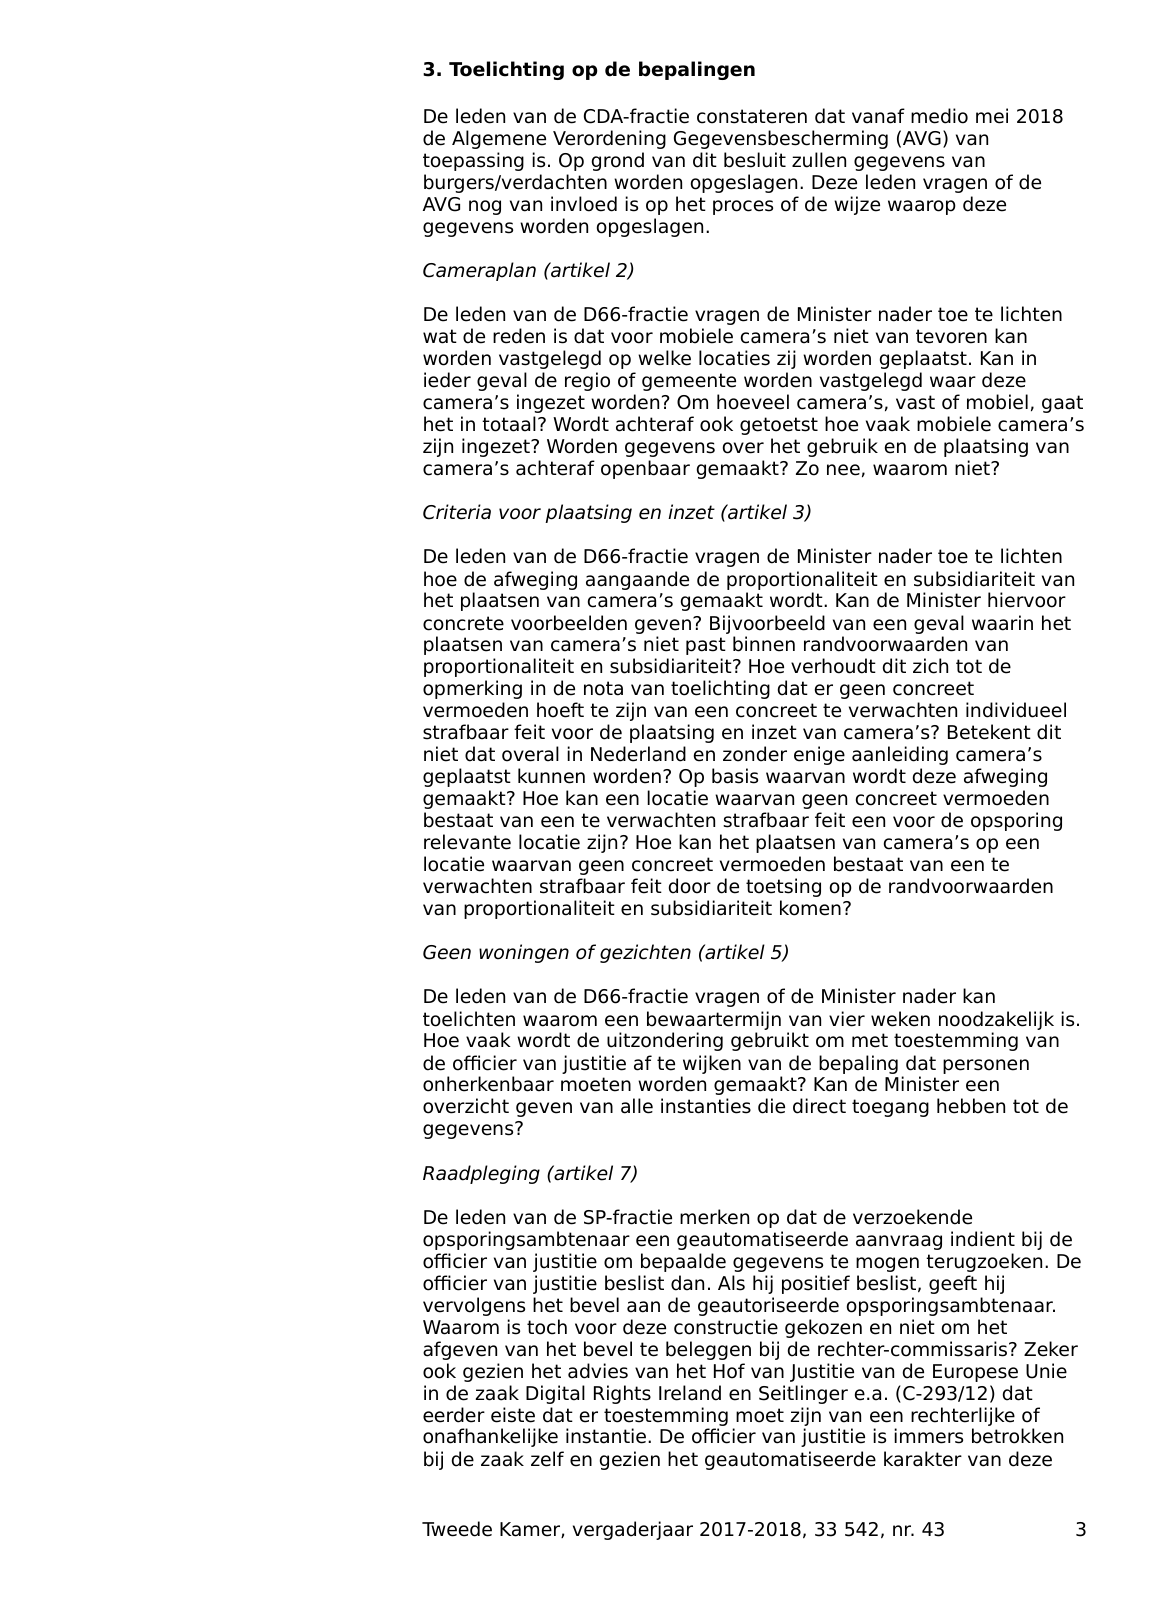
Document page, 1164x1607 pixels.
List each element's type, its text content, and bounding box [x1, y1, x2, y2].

subtitle Geen woningen of gezichten (artikel 5) [422, 942, 1087, 964]
text De leden van de SP-fractie merken op dat de verzoekende opsporingsambtenaar een geautomatiseerde aanvraag indient bij de officier van justitie om bepaalde gegevens te mogen terugzoeken. De officier van justitie beslist dan. Als hij positief beslist, geeft hij vervolgens het bevel aan de geautoriseerde opsporingsambtenaar. Waarom is toch voor deze constructie gekozen en niet om het afgeven van het bevel te beleggen bij de rechter-commissaris? Zeker ook gezien het advies van het Hof van Justitie van de Europese Unie in de zaak Digital Rights Ireland en Seitlinger e.a. (C-293/12) dat eerder eiste dat er toestemming moet zijn van een rechterlijke of onafhankelijke instantie. De officier van justitie is immers betrokken bij de zaak zelf en gezien het geautomatiseerde karakter van deze [422, 1207, 1087, 1470]
subtitle Cameraplan (artikel 2) [422, 260, 1087, 282]
text De leden van de D66-fractie vragen de Minister nader toe te lichten wat de reden is dat voor mobiele camera’s niet van tevoren kan worden vastgelegd op welke locaties zij worden geplaatst. Kan in ieder geval de regio of gemeente worden vastgelegd waar deze camera’s ingezet worden? Om hoeveel camera’s, vast of mobiel, gaat het in totaal? Wordt achteraf ook getoetst hoe vaak mobiele camera’s zijn ingezet? Worden gegevens over het gebruik en de plaatsing van camera’s achteraf openbaar gemaakt? Zo nee, waarom niet? [422, 304, 1087, 480]
subtitle Criteria voor plaatsing en inzet (artikel 3) [422, 502, 1087, 524]
subtitle 3. Toelichting op de bepalingen [422, 59, 1087, 81]
text De leden van de D66-fractie vragen de Minister nader toe te lichten hoe de afweging aangaande de proportionaliteit en subsidiariteit van het plaatsen van camera’s gemaakt wordt. Kan de Minister hiervoor concrete voorbeelden geven? Bijvoorbeeld van een geval waarin het plaatsen van camera’s niet past binnen randvoorwaarden van proportionaliteit en subsidiariteit? Hoe verhoudt dit zich tot de opmerking in de nota van toelichting dat er geen concreet vermoeden hoeft te zijn van een concreet te verwachten individueel strafbaar feit voor de plaatsing en inzet van camera’s? Betekent dit niet dat overal in Nederland en zonder enige aanleiding camera’s geplaatst kunnen worden? Op basis waarvan wordt deze afweging gemaakt? Hoe kan een locatie waarvan geen concreet vermoeden bestaat van een te verwachten strafbaar feit een voor de opsporing relevante locatie zijn? Hoe kan het plaatsen van camera’s op een locatie waarvan geen concreet vermoeden bestaat van een te verwachten strafbaar feit door de toetsing op de randvoorwaarden van proportionaliteit en subsidiariteit komen? [422, 546, 1087, 920]
text De leden van de D66-fractie vragen of de Minister nader kan toelichten waarom een bewaartermijn van vier weken noodzakelijk is. Hoe vaak wordt de uitzondering gebruikt om met toestemming van de officier van justitie af te wijken van de bepaling dat personen onherkenbaar moeten worden gemaakt? Kan de Minister een overzicht geven van alle instanties die direct toegang hebben tot de gegevens? [422, 986, 1087, 1140]
text De leden van de CDA-fractie constateren dat vanaf medio mei 2018 de Algemene Verordening Gegevensbescherming (AVG) van toepassing is. Op grond van dit besluit zullen gegevens van burgers/verdachten worden opgeslagen. Deze leden vragen of de AVG nog van invloed is op het proces of de wijze waarop deze gegevens worden opgeslagen. [422, 106, 1087, 238]
subtitle Raadpleging (artikel 7) [422, 1162, 1087, 1184]
